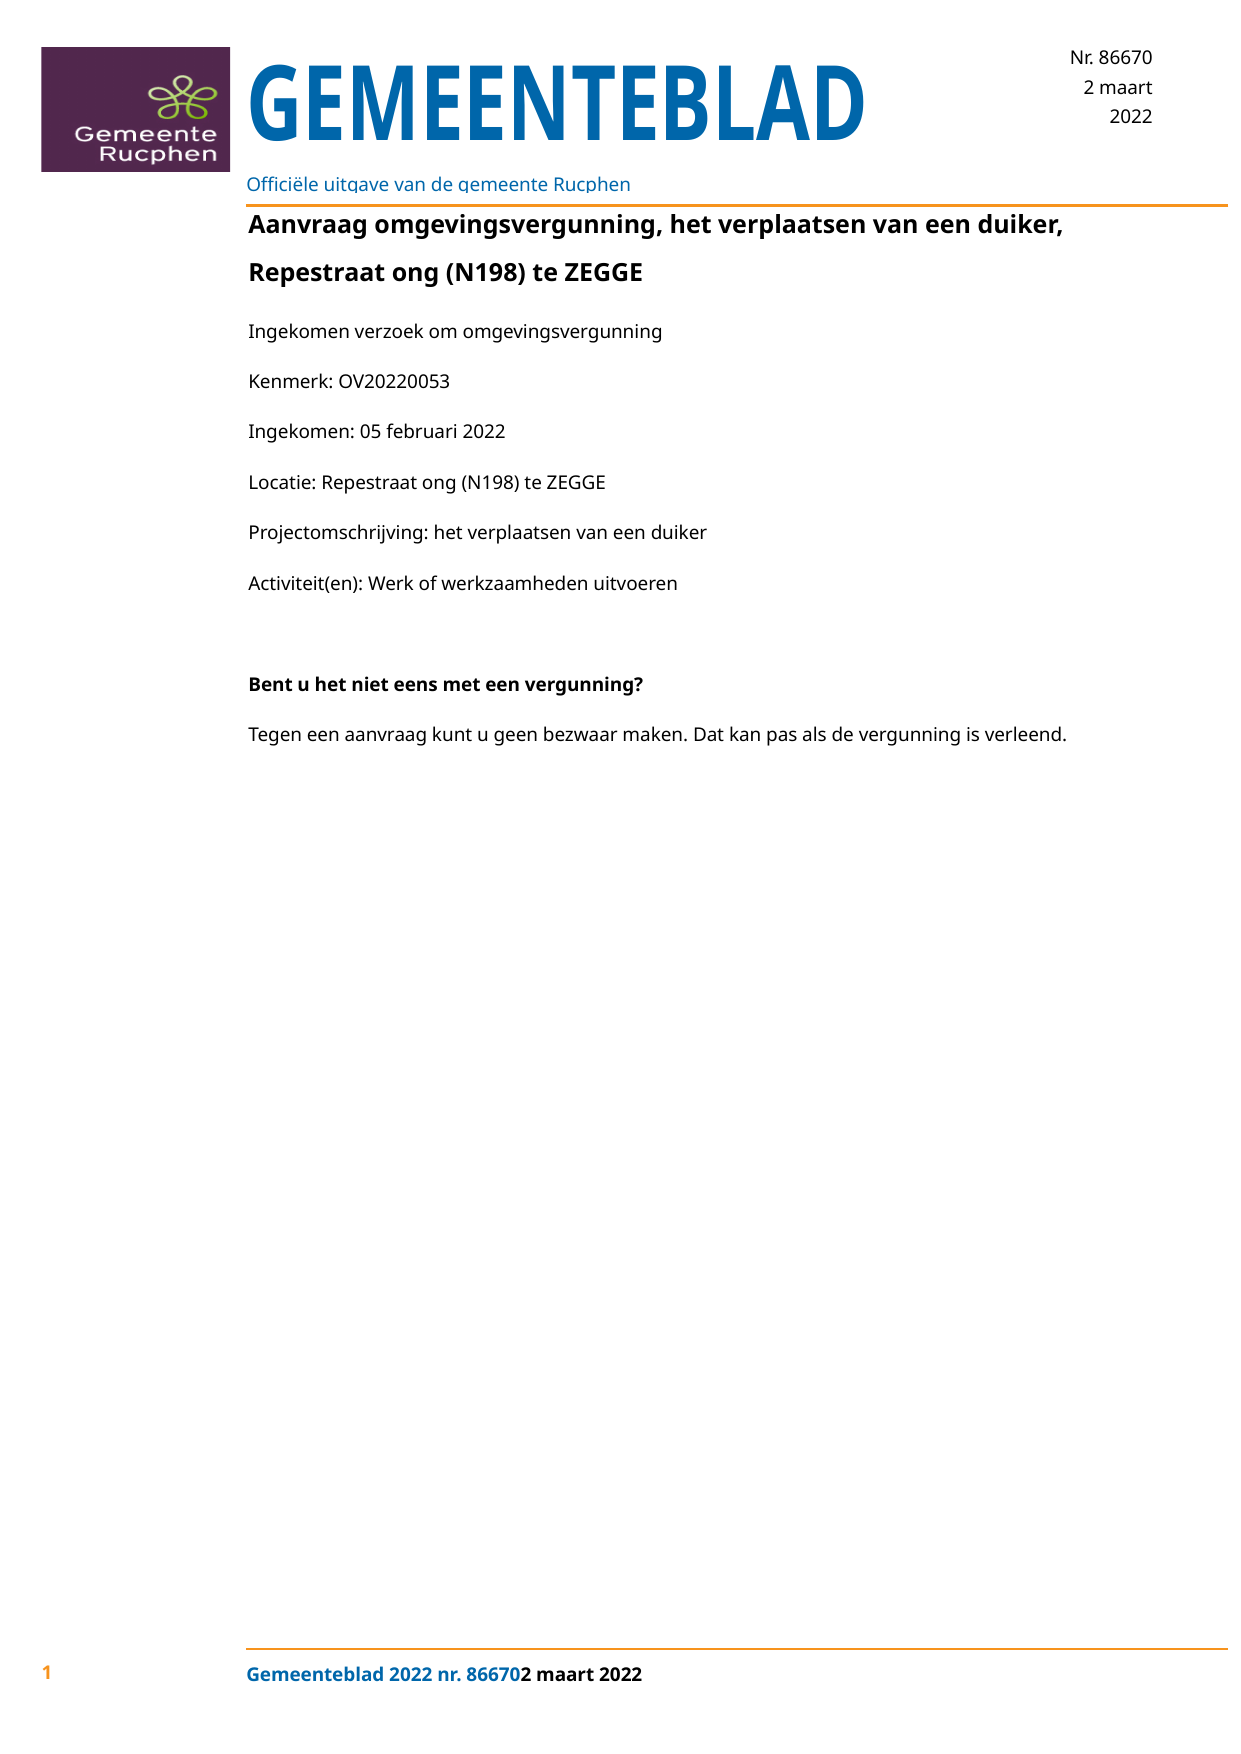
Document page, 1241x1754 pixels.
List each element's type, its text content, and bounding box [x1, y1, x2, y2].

text Ingekomen verzoek om omgevingsvergunning [248, 318, 1152, 344]
text Locatie: Repestraat ong (N198) te ZEGGE [248, 469, 1152, 495]
text Projectomschrijving: het verplaatsen van een duiker [248, 519, 1152, 545]
picture [41, 47, 231, 172]
text Activiteit(en): Werk of werkzaamheden uitvoeren [248, 570, 1152, 596]
text Kenmerk: OV20220053 [248, 368, 1152, 394]
text Ingekomen: 05 februari 2022 [248, 419, 1152, 444]
text Tegen een aanvraag kunt u geen bezwaar maken. Dat kan pas als de vergunning is verleend. [248, 721, 1152, 747]
text Bent u het niet eens met een vergunning? [248, 671, 1152, 697]
text Aanvraag omgevingsvergunning, het verplaatsen van een duiker, Repestraat ong (N198) te ZEGGE [248, 207, 1152, 288]
